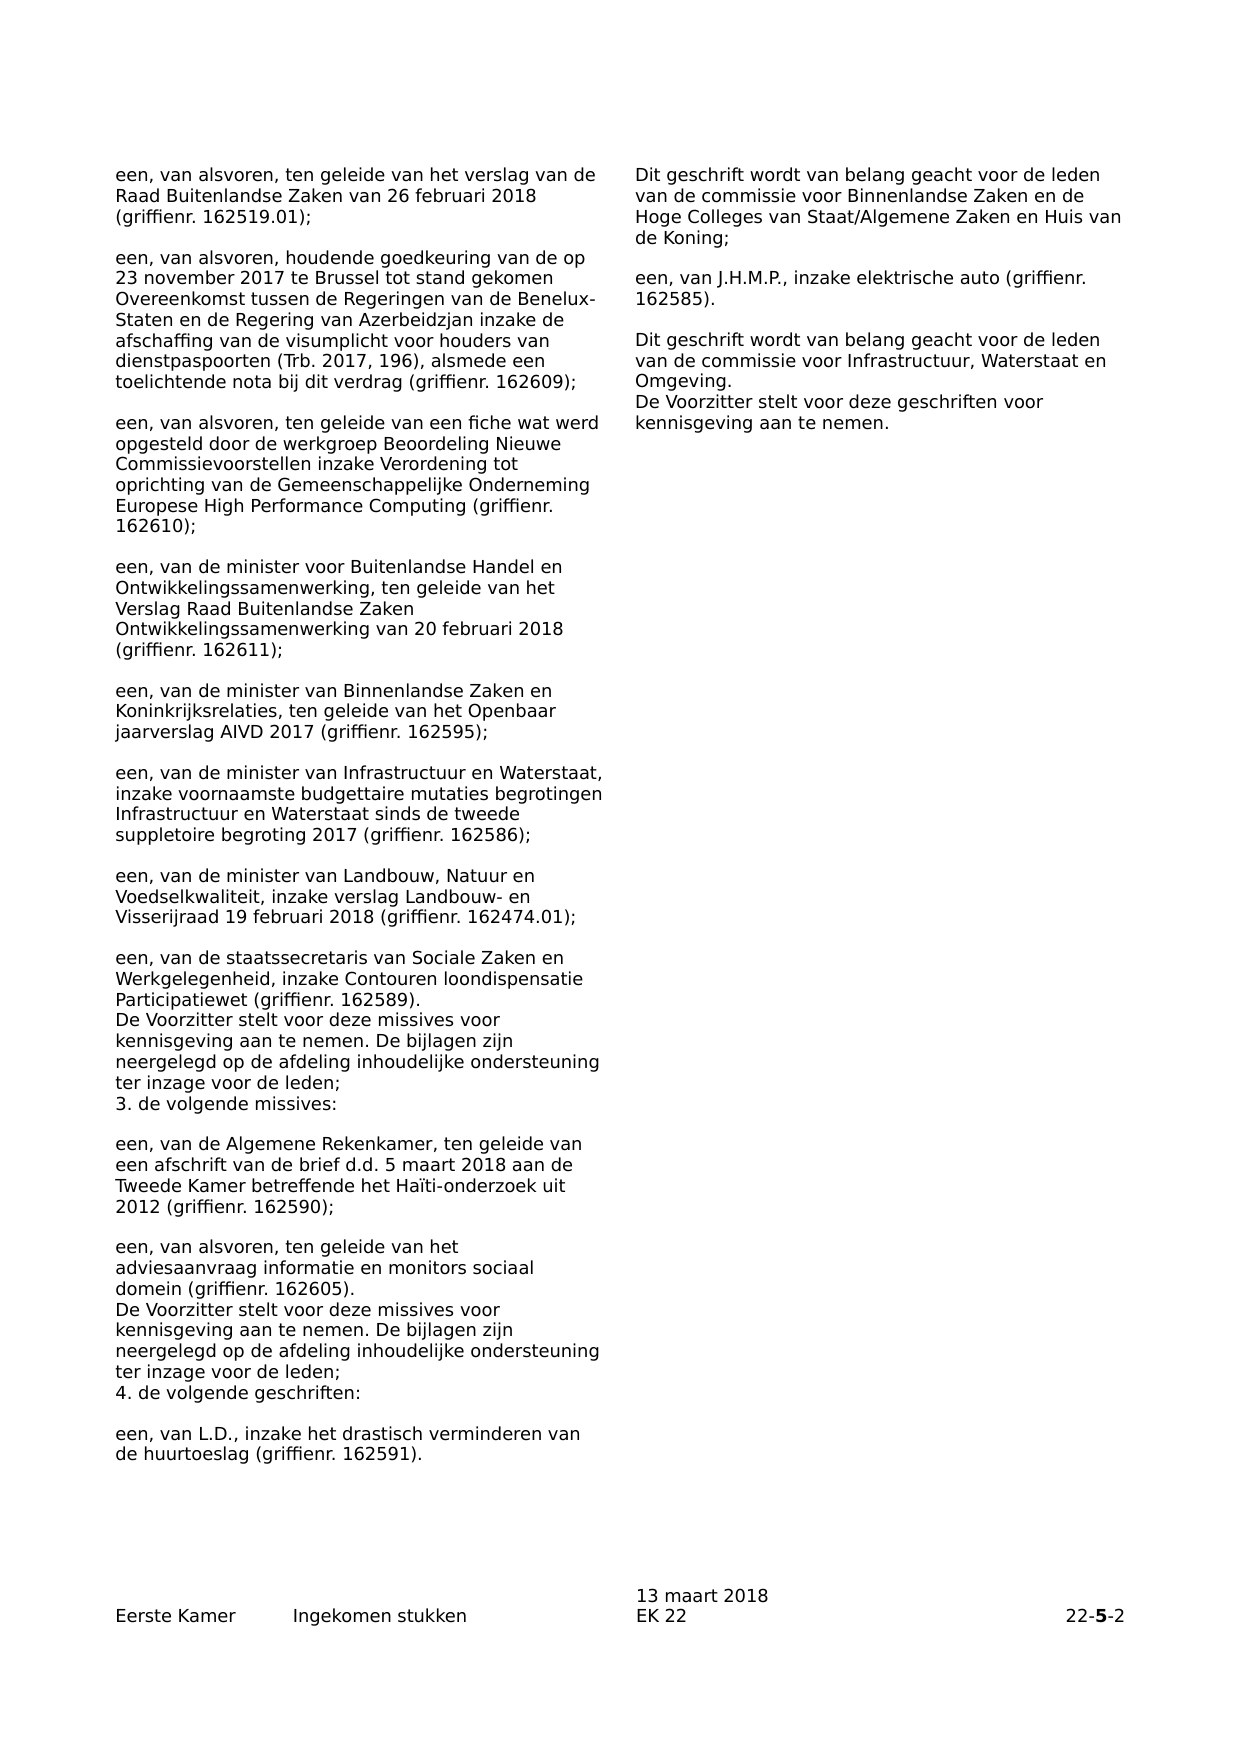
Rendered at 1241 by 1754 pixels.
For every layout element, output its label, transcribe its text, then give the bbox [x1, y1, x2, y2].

text De Voorzitter stelt voor deze geschriften voor kennisgeving aan te nemen. [635, 392, 1125, 433]
text De Voorzitter stelt voor deze missives voor kennisgeving aan te nemen. De bijlagen zijn neergelegd op de afdeling inhoudelijke ondersteuning ter inzage voor de leden; [115, 1299, 605, 1383]
text een, van alsvoren, ten geleide van het adviesaanvraag informatie en monitors sociaal domein (griffienr. 162605). [115, 1237, 605, 1299]
text een, van de minister van Binnenlandse Zaken en Koninkrijksrelaties, ten geleide van het Openbaar jaarverslag AIVD 2017 (griffienr. 162595); [115, 681, 605, 743]
text een, van de minister van Infrastructuur en Waterstaat, inzake voornaamste budgettaire mutaties begrotingen Infrastructuur en Waterstaat sinds de tweede suppletoire begroting 2017 (griffienr. 162586); [115, 763, 605, 846]
text een, van alsvoren, houdende goedkeuring van de op 23 november 2017 te Brussel tot stand gekomen Overeenkomst tussen de Regeringen van de Benelux-Staten en de Regering van Azerbeidzjan inzake de afschaffing van de visumplicht voor houders van dienstpaspoorten (Trb. 2017, 196), alsmede een toelichtende nota bij dit verdrag (griffienr. 162609); [115, 247, 605, 393]
text De Voorzitter stelt voor deze missives voor kennisgeving aan te nemen. De bijlagen zijn neergelegd op de afdeling inhoudelijke ondersteuning ter inzage voor de leden; [115, 1010, 605, 1093]
text Dit geschrift wordt van belang geacht voor de leden van de commissie voor Infrastructuur, Waterstaat en Omgeving. [635, 330, 1125, 392]
text 4. de volgende geschriften: [115, 1383, 605, 1403]
text een, van alsvoren, ten geleide van het verslag van de Raad Buitenlandse Zaken van 26 februari 2018 (griffienr. 162519.01); [115, 165, 605, 227]
text een, van de staatssecretaris van Sociale Zaken en Werkgelegenheid, inzake Contouren loondispensatie Participatiewet (griffienr. 162589). [115, 948, 605, 1010]
text een, van L.D., inzake het drastisch verminderen van de huurtoeslag (griffienr. 162591). [115, 1423, 605, 1465]
text een, van de minister van Landbouw, Natuur en Voedselkwaliteit, inzake verslag Landbouw- en Visserijraad 19 februari 2018 (griffienr. 162474.01); [115, 866, 605, 928]
text Dit geschrift wordt van belang geacht voor de leden van de commissie voor Binnenlandse Zaken en de Hoge Colleges van Staat/Algemene Zaken en Huis van de Koning; [635, 165, 1125, 248]
text een, van J.H.M.P., inzake elektrische auto (griffienr. 162585). [635, 268, 1125, 310]
text een, van alsvoren, ten geleide van een fiche wat werd opgesteld door de werkgroep Beoordeling Nieuwe Commissievoorstellen inzake Verordening tot oprichting van de Gemeenschappelijke Onderneming Europese High Performance Computing (griffienr. 162610); [115, 413, 605, 537]
text een, van de Algemene Rekenkamer, ten geleide van een afschrift van de brief d.d. 5 maart 2018 aan de Tweede Kamer betreffende het Haïti-onderzoek uit 2012 (griffienr. 162590); [115, 1134, 605, 1217]
text 3. de volgende missives: [115, 1093, 605, 1114]
text een, van de minister voor Buitenlandse Handel en Ontwikkelingssamenwerking, ten geleide van het Verslag Raad Buitenlandse Zaken Ontwikkelingssamenwerking van 20 februari 2018 (griffienr. 162611); [115, 557, 605, 661]
